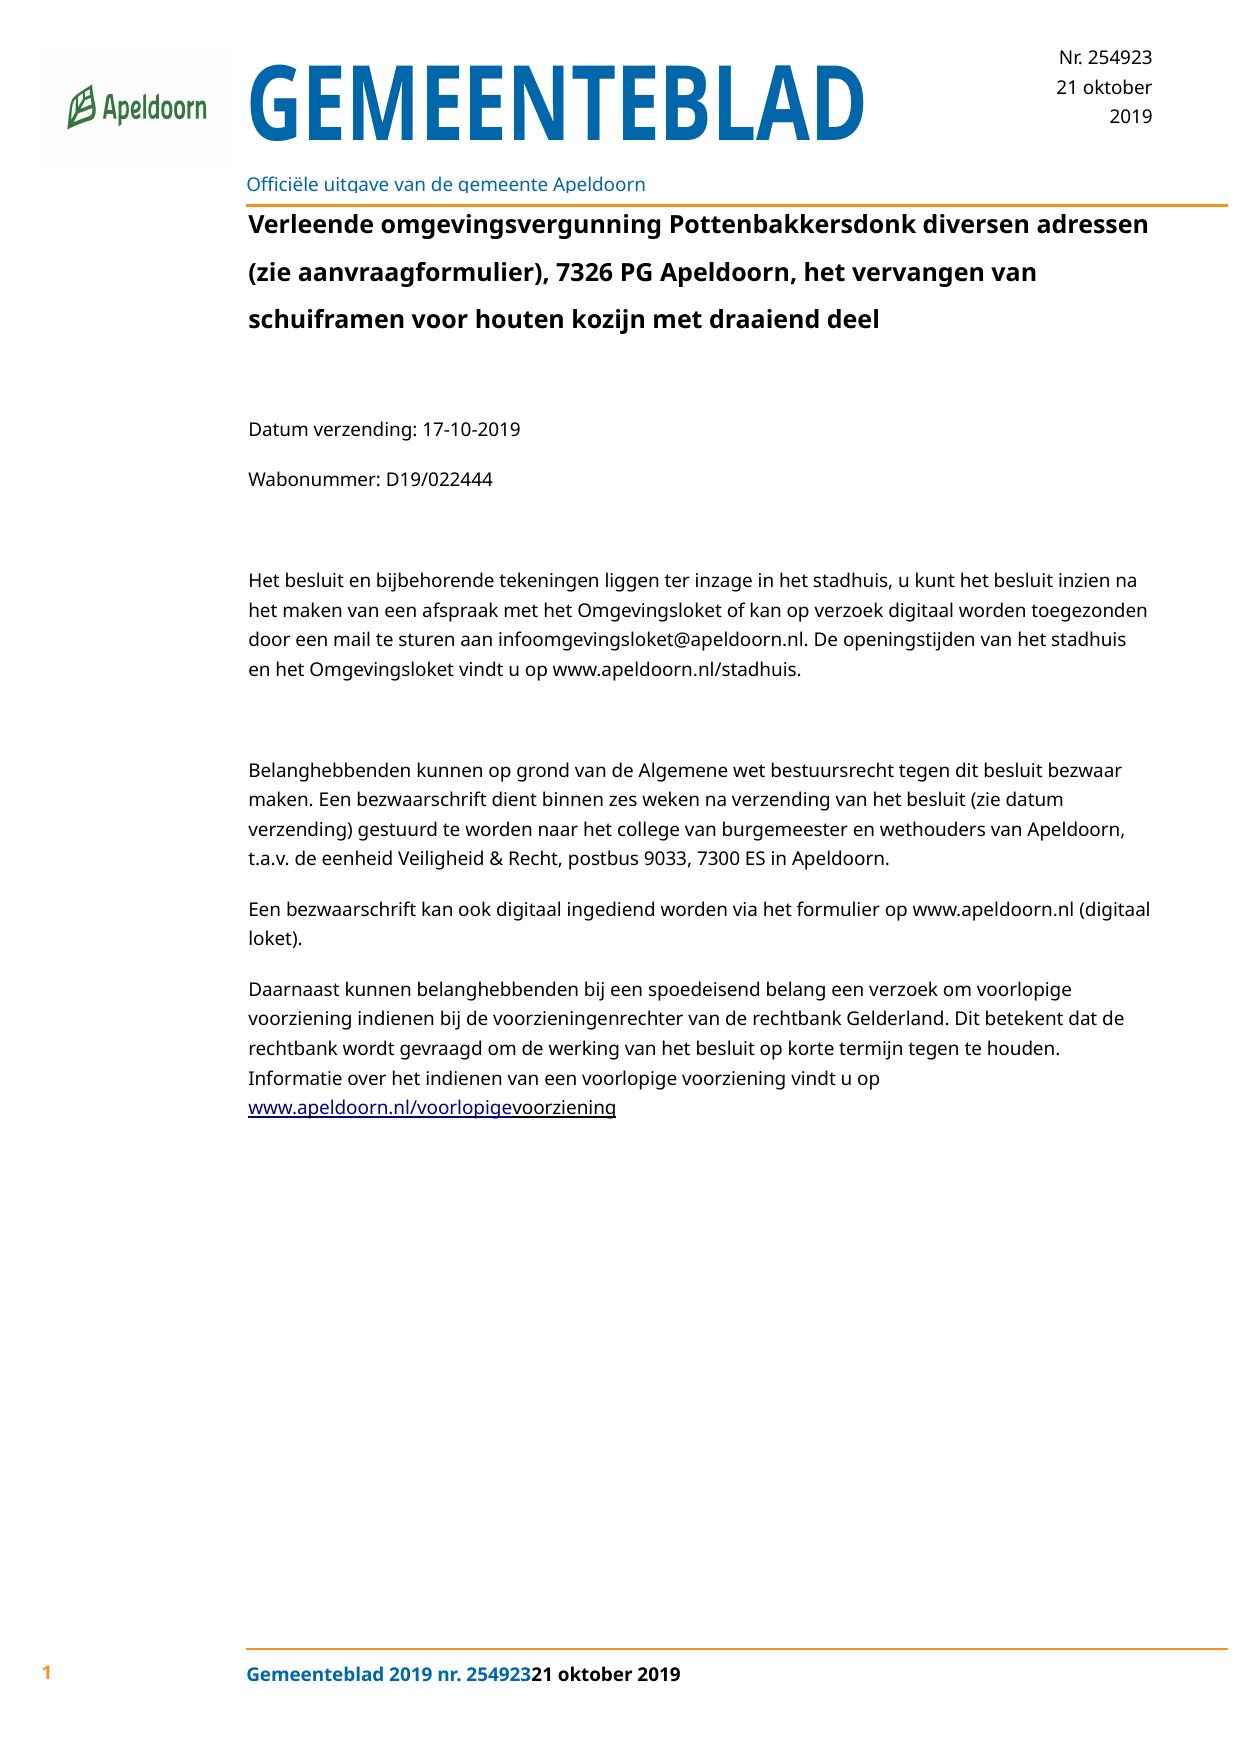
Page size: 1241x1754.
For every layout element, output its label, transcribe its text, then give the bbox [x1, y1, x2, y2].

text Het besluit en bijbehorende tekeningen liggen ter inzage in het stadhuis, u kunt het besluit inzien na het maken van een afspraak met het Omgevingsloket of kan op verzoek digitaal worden toegezonden door een mail te sturen aan infoomgevingsloket@apeldoorn.nl. De openingstijden van het stadhuis en het Omgevingsloket vindt u op www.apeldoorn.nl/stadhuis. [248, 567, 1152, 682]
text Verleende omgevingsvergunning Pottenbakkersdonk diversen adressen (zie aanvraagformulier), 7326 PG Apeldoorn, het vervangen van schuiframen voor houten kozijn met draaiend deel [248, 207, 1152, 336]
text Datum verzending: 17-10-2019 [248, 416, 1152, 442]
text Een bezwaarschrift kan ook digitaal ingediend worden via het formulier op www.apeldoorn.nl (digitaal loket). [248, 896, 1152, 951]
text Belanghebbenden kunnen op grond van de Algemene wet bestuursrecht tegen dit besluit bezwaar maken. Een bezwaarschrift dient binnen zes weken na verzending van het besluit (zie datum verzending) gestuurd te worden naar het college van burgemeester en wethouders van Apeldoorn, t.a.v. de eenheid Veiligheid & Recht, postbus 9033, 7300 ES in Apeldoorn. [248, 757, 1152, 871]
picture [41, 47, 231, 172]
text Daarnaast kunnen belanghebbenden bij een spoedeisend belang een verzoek om voorlopige voorziening indienen bij de voorzieningenrechter van de rechtbank Gelderland. Dit betekent dat de rechtbank wordt gevraagd om de werking van het besluit op korte termijn tegen te houden. Informatie over het indienen van een voorlopige voorziening vindt u op www.apeldoorn.nl/voorlopigevoorziening [248, 976, 1152, 1120]
text Wabonummer: D19/022444 [248, 466, 1152, 492]
